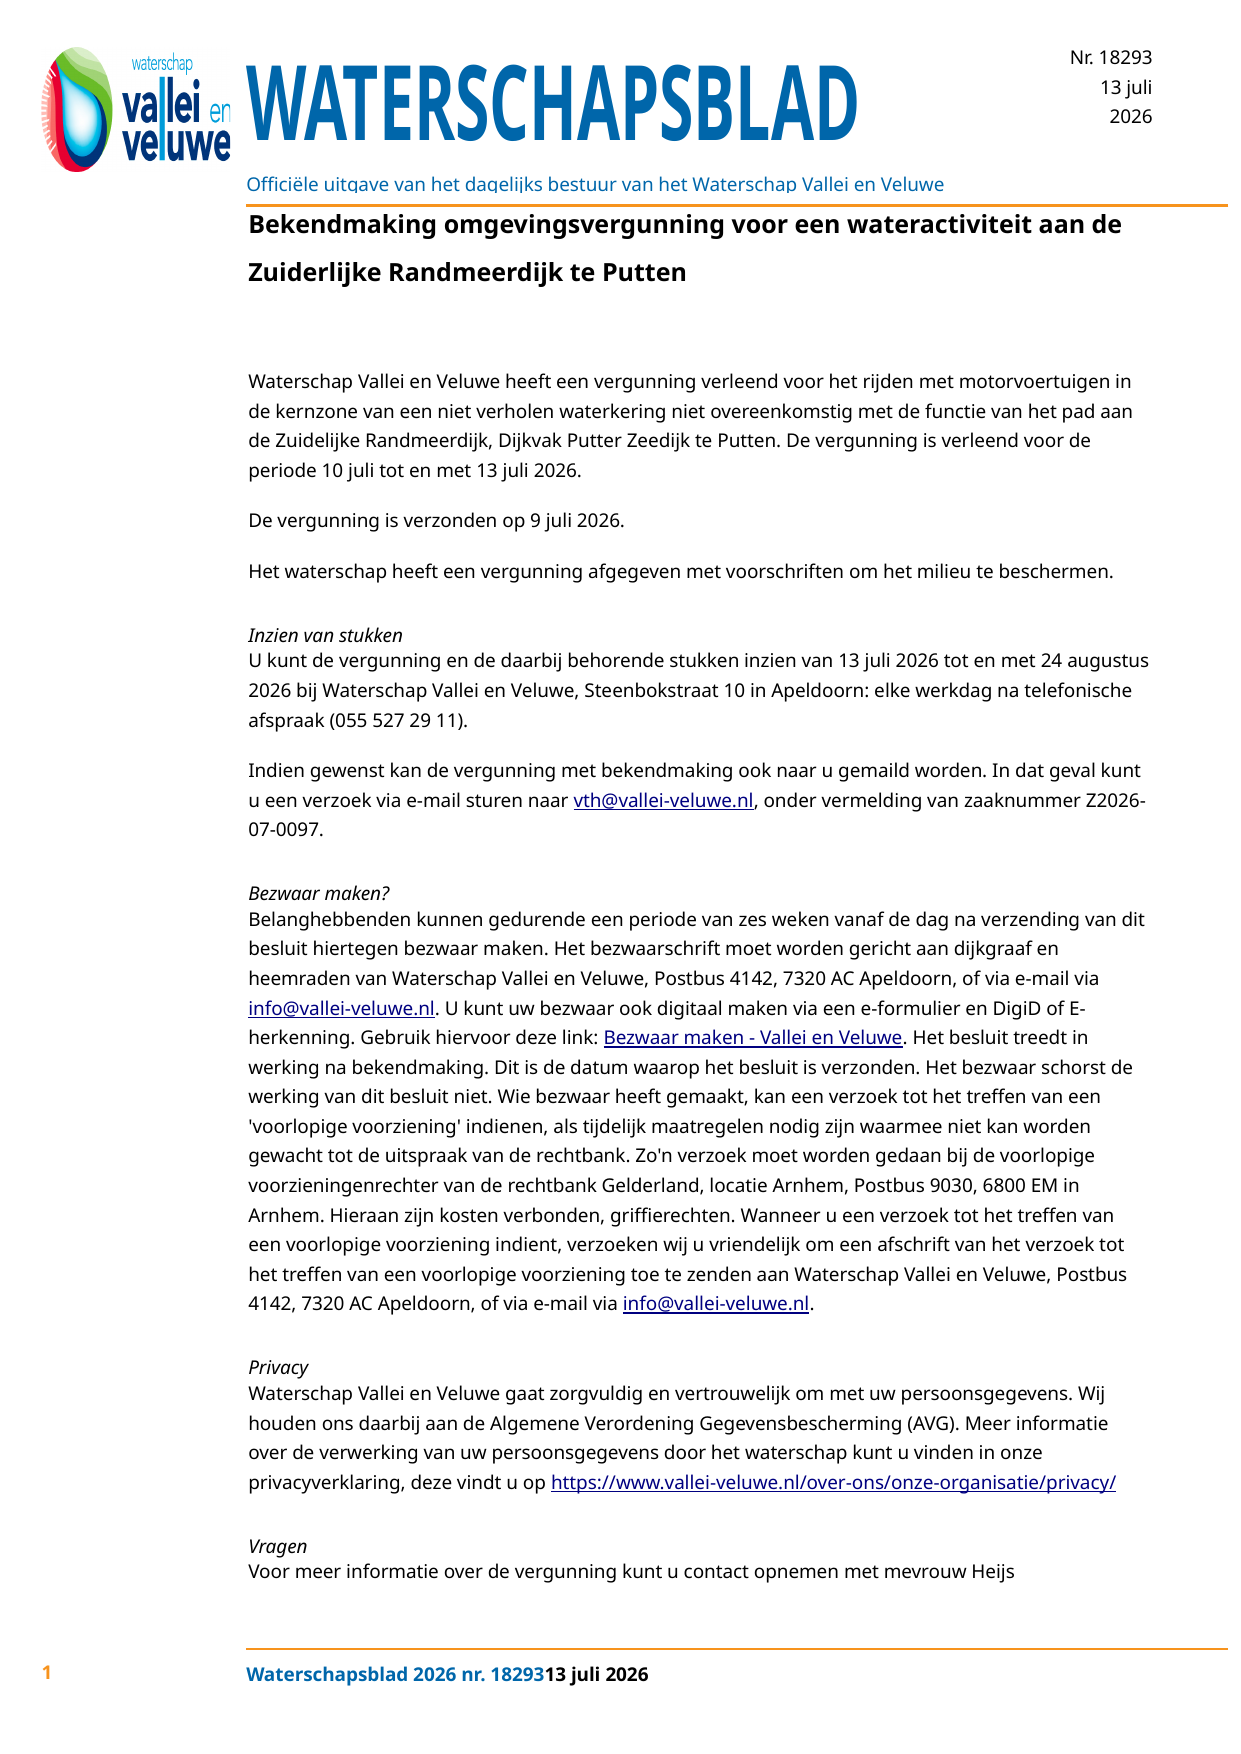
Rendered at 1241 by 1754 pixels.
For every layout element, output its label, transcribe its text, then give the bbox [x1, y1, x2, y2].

text Voor meer informatie over de vergunning kunt u contact opnemen met mevrouw Heijs [248, 1559, 1152, 1584]
text Privacy [248, 1354, 1152, 1380]
text Inzien van stukken [248, 622, 1152, 648]
text Vragen [248, 1533, 1152, 1559]
picture [41, 47, 231, 172]
text U kunt de vergunning en de daarbij behorende stukken inzien van 13 juli 2026 tot en met 24 augustus 2026 bij Waterschap Vallei en Veluwe, Steenbokstraat 10 in Apeldoorn: elke werkdag na telefonische afspraak (055 527 29 11). [248, 648, 1152, 732]
text Belanghebbenden kunnen gedurende een periode van zes weken vanaf de dag na verzending van dit besluit hiertegen bezwaar maken. Het bezwaarschrift moet worden gericht aan dijkgraaf en heemraden van Waterschap Vallei en Veluwe, Postbus 4142, 7320 AC Apeldoorn, of via e-mail via info@vallei-veluwe.nl. U kunt uw bezwaar ook digitaal maken via een e-formulier en DigiD of E-herkenning. Gebruik hiervoor deze link: Bezwaar maken - Vallei en Veluwe. Het besluit treedt in werking na bekendmaking. Dit is de datum waarop het besluit is verzonden. Het bezwaar schorst de werking van dit besluit niet. Wie bezwaar heeft gemaakt, kan een verzoek tot het treffen van een 'voorlopige voorziening' indienen, als tijdelijk maatregelen nodig zijn waarmee niet kan worden gewacht tot de uitspraak van de rechtbank. Zo'n verzoek moet worden gedaan bij de voorlopige voorzieningenrechter van de rechtbank Gelderland, locatie Arnhem, Postbus 9030, 6800 EM in Arnhem. Hieraan zijn kosten verbonden, griffierechten. Wanneer u een verzoek tot het treffen van een voorlopige voorziening indient, verzoeken wij u vriendelijk om een afschrift van het verzoek tot het treffen van een voorlopige voorziening toe te zenden aan Waterschap Vallei en Veluwe, Postbus 4142, 7320 AC Apeldoorn, of via e-mail via info@vallei-veluwe.nl. [248, 906, 1152, 1316]
text Waterschap Vallei en Veluwe heeft een vergunning verleend voor het rijden met motorvoertuigen in de kernzone van een niet verholen waterkering niet overeenkomstig met de functie van het pad aan de Zuidelijke Randmeerdijk, Dijkvak Putter Zeedijk te Putten. De vergunning is verleend voor de periode 10 juli tot en met 13 juli 2026. [248, 368, 1152, 483]
text Waterschap Vallei en Veluwe gaat zorgvuldig en vertrouwelijk om met uw persoonsgegevens. Wij houden ons daarbij aan de Algemene Verordening Gegevensbescherming (AVG). Meer informatie over de verwerking van uw persoonsgegevens door het waterschap kunt u vinden in onze privacyverklaring, deze vindt u op https://www.vallei-veluwe.nl/over-ons/onze-organisatie/privacy/ [248, 1380, 1152, 1495]
text Indien gewenst kan de vergunning met bekendmaking ook naar u gemaild worden. In dat geval kunt u een verzoek via e-mail sturen naar vth@vallei-veluwe.nl, onder vermelding van zaaknummer Z2026-07-0097. [248, 757, 1152, 842]
text Bekendmaking omgevingsvergunning voor een wateractiviteit aan de Zuiderlijke Randmeerdijk te Putten [248, 207, 1152, 288]
text Het waterschap heeft een vergunning afgegeven met voorschriften om het milieu te beschermen. [248, 558, 1152, 584]
text De vergunning is verzonden op 9 juli 2026. [248, 507, 1152, 533]
text Bezwaar maken? [248, 880, 1152, 906]
